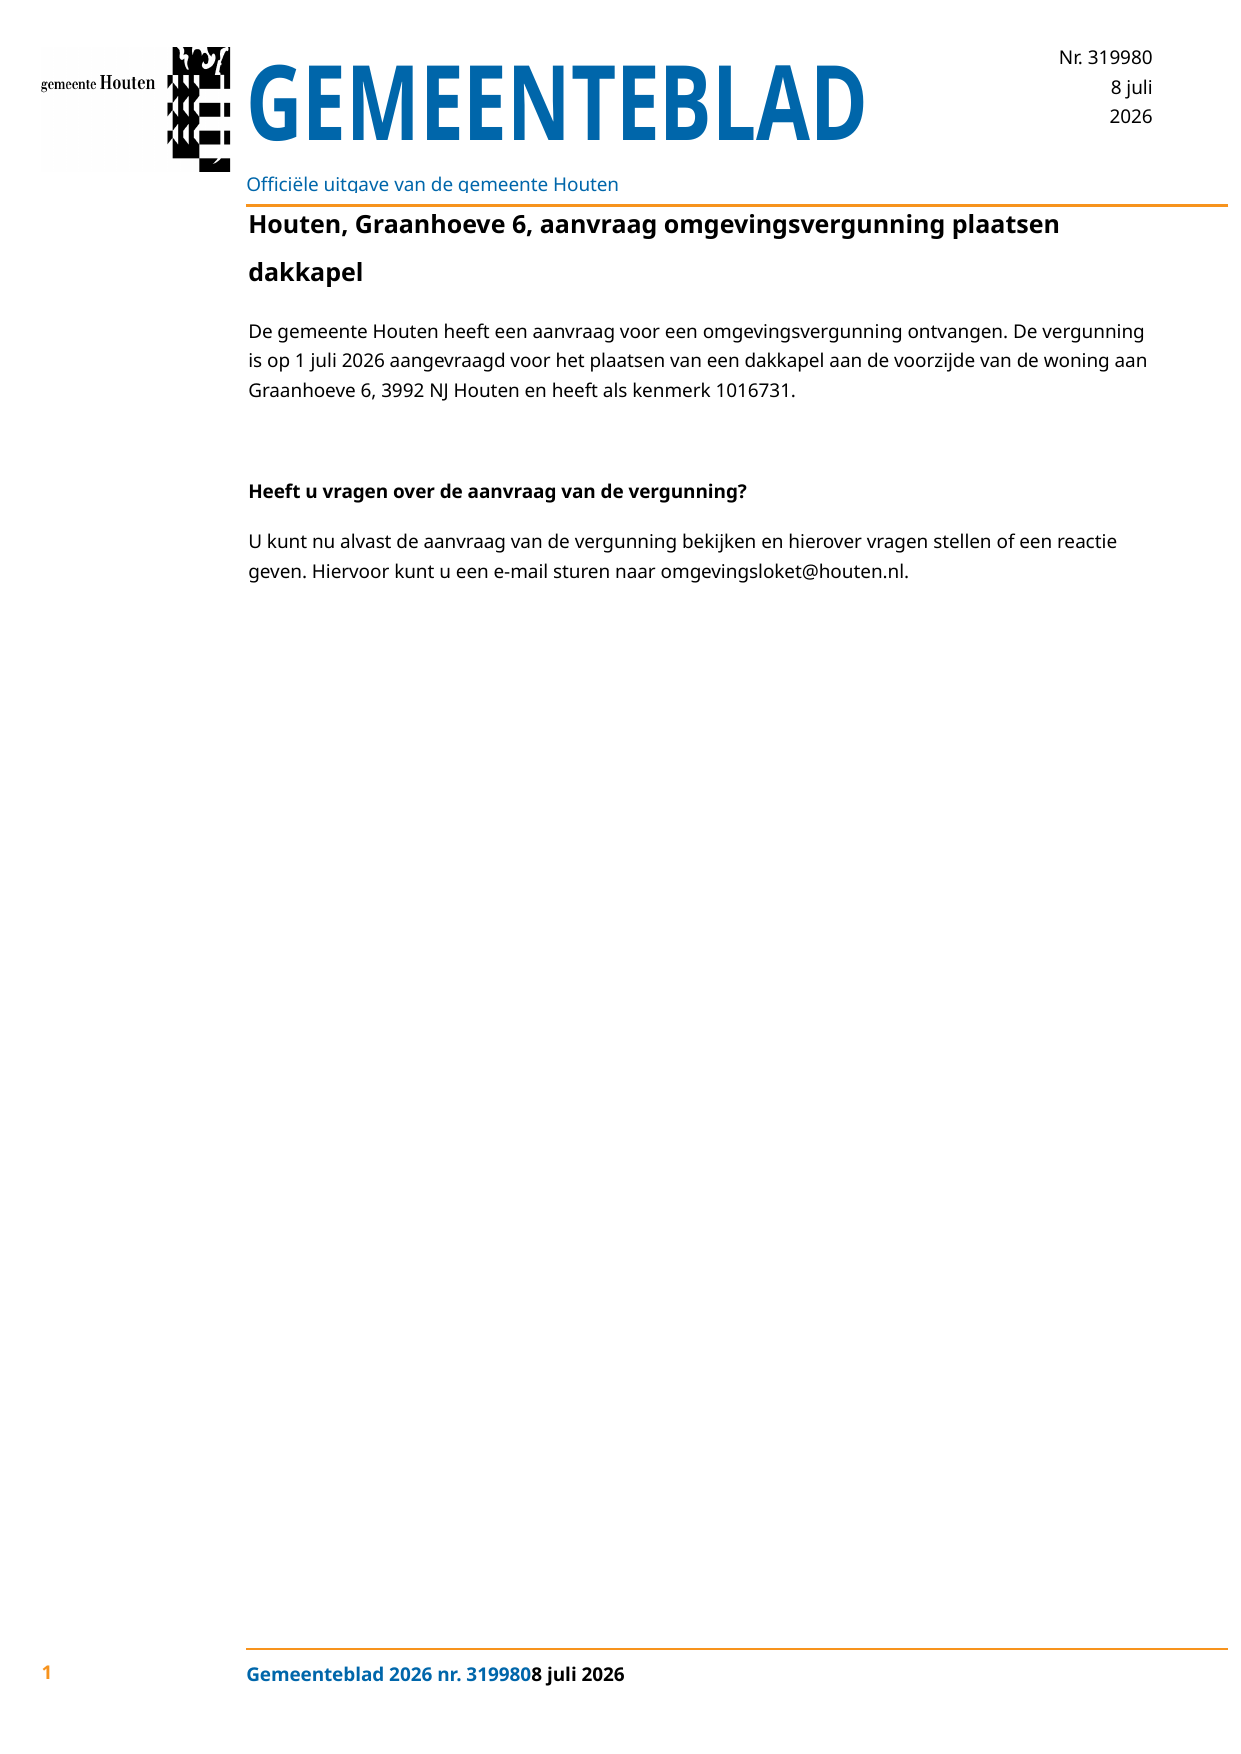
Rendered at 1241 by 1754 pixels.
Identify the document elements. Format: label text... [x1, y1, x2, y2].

text De gemeente Houten heeft een aanvraag voor een omgevingsvergunning ontvangen. De vergunning is op 1 juli 2026 aangevraagd voor het plaatsen van een dakkapel aan de voorzijde van de woning aan Graanhoeve 6, 3992 NJ Houten en heeft als kenmerk 1016731. [248, 318, 1152, 403]
text U kunt nu alvast de aanvraag van de vergunning bekijken en hierover vragen stellen of een reactie geven. Hiervoor kunt u een e-mail sturen naar omgevingsloket@houten.nl. [248, 528, 1152, 584]
text Heeft u vragen over de aanvraag van de vergunning? [248, 478, 1152, 504]
text Houten, Graanhoeve 6, aanvraag omgevingsvergunning plaatsen dakkapel [248, 207, 1152, 288]
picture [41, 47, 231, 172]
